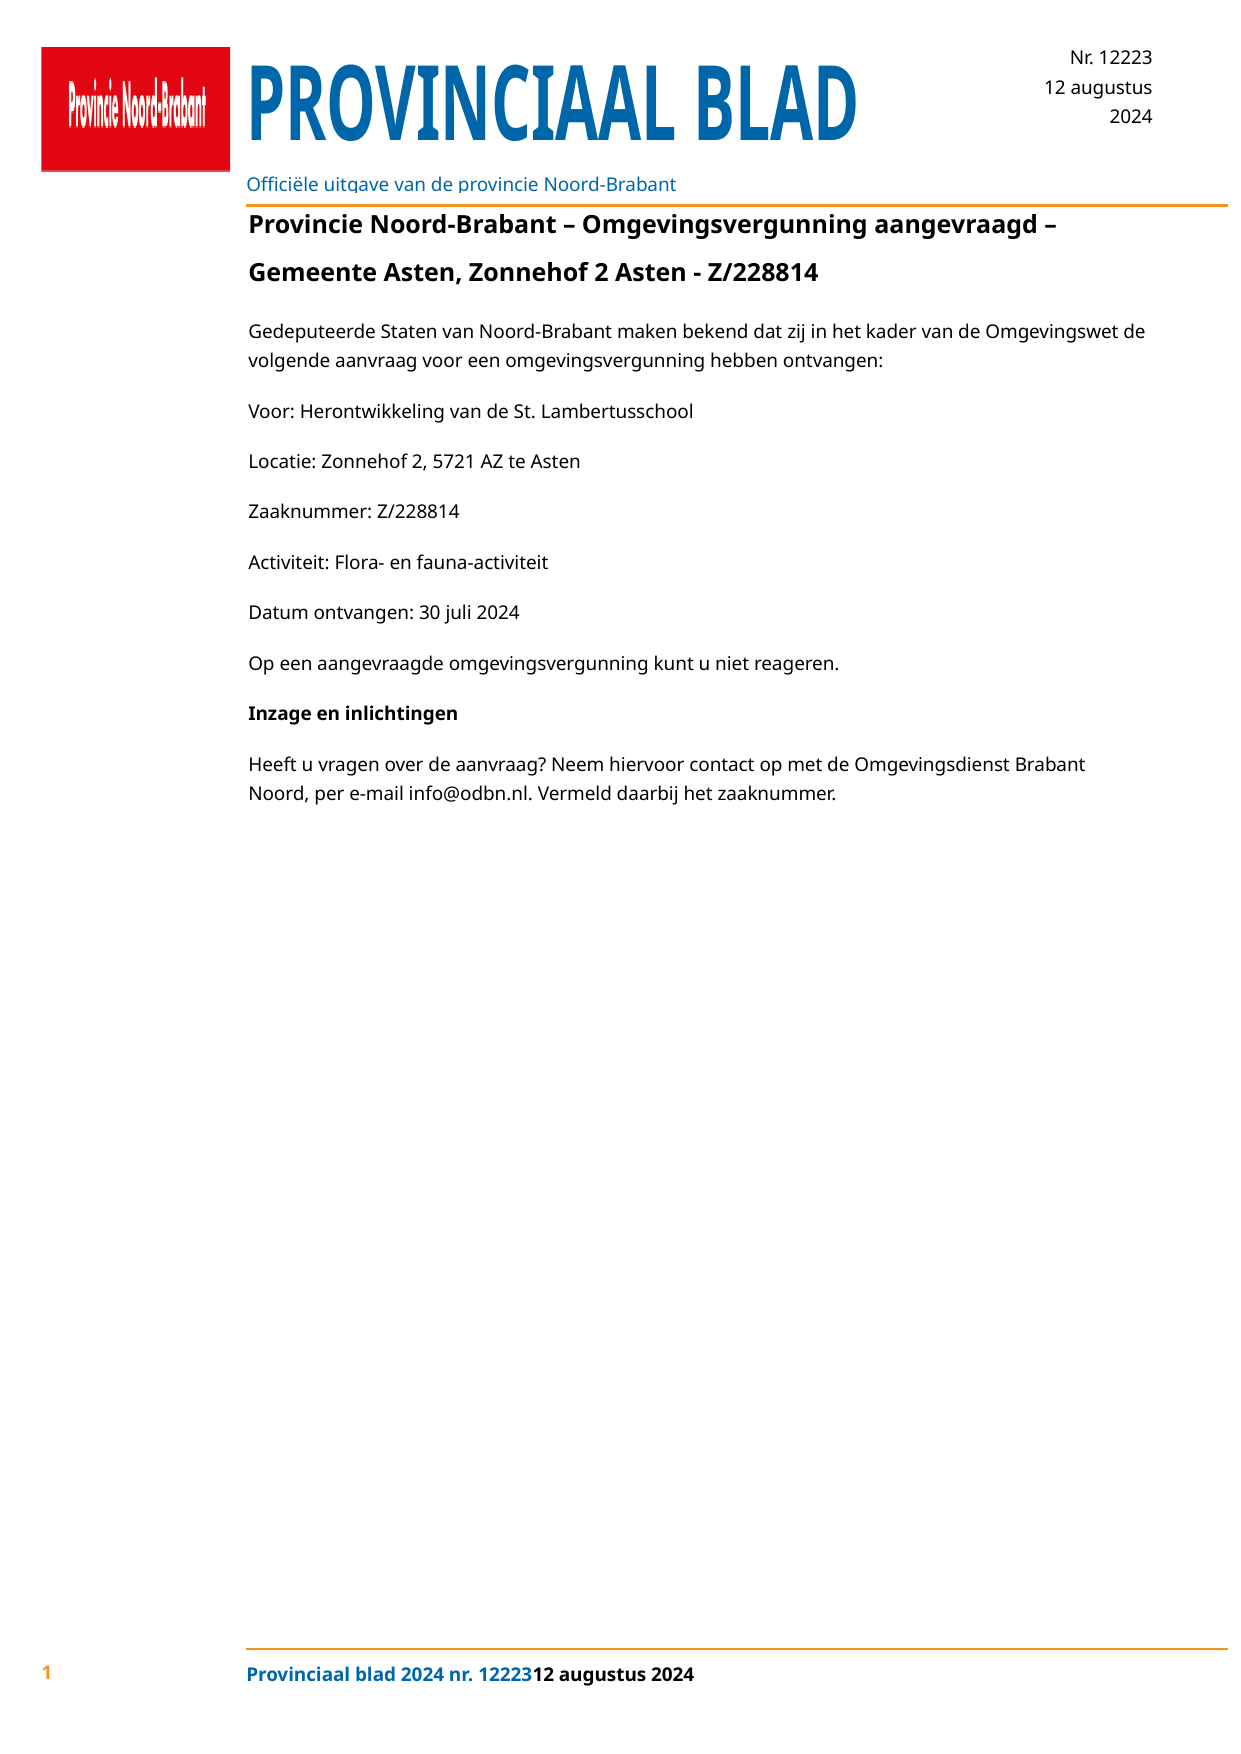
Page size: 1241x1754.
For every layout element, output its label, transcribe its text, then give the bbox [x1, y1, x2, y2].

text Zaaknummer: Z/228814 [248, 499, 1152, 524]
text Heeft u vragen over de aanvraag? Neem hiervoor contact op met de Omgevingsdienst Brabant Noord, per e-mail info@odbn.nl. Vermeld daarbij het zaaknummer. [248, 751, 1152, 806]
text Op een aangevraagde omgevingsvergunning kunt u niet reageren. [248, 650, 1152, 676]
text Voor: Herontwikkeling van de St. Lambertusschool [248, 398, 1152, 424]
text Datum ontvangen: 30 juli 2024 [248, 599, 1152, 625]
text Activiteit: Flora- en fauna-activiteit [248, 549, 1152, 575]
text Locatie: Zonnehof 2, 5721 AZ te Asten [248, 448, 1152, 474]
text Provincie Noord-Brabant – Omgevingsvergunning aangevraagd – Gemeente Asten, Zonnehof 2 Asten - Z/228814 [248, 207, 1152, 288]
picture [41, 47, 231, 172]
text Inzage en inlichtingen [248, 700, 1152, 726]
text Gedeputeerde Staten van Noord-Brabant maken bekend dat zij in het kader van de Omgevingswet de volgende aanvraag voor een omgevingsvergunning hebben ontvangen: [248, 318, 1152, 373]
